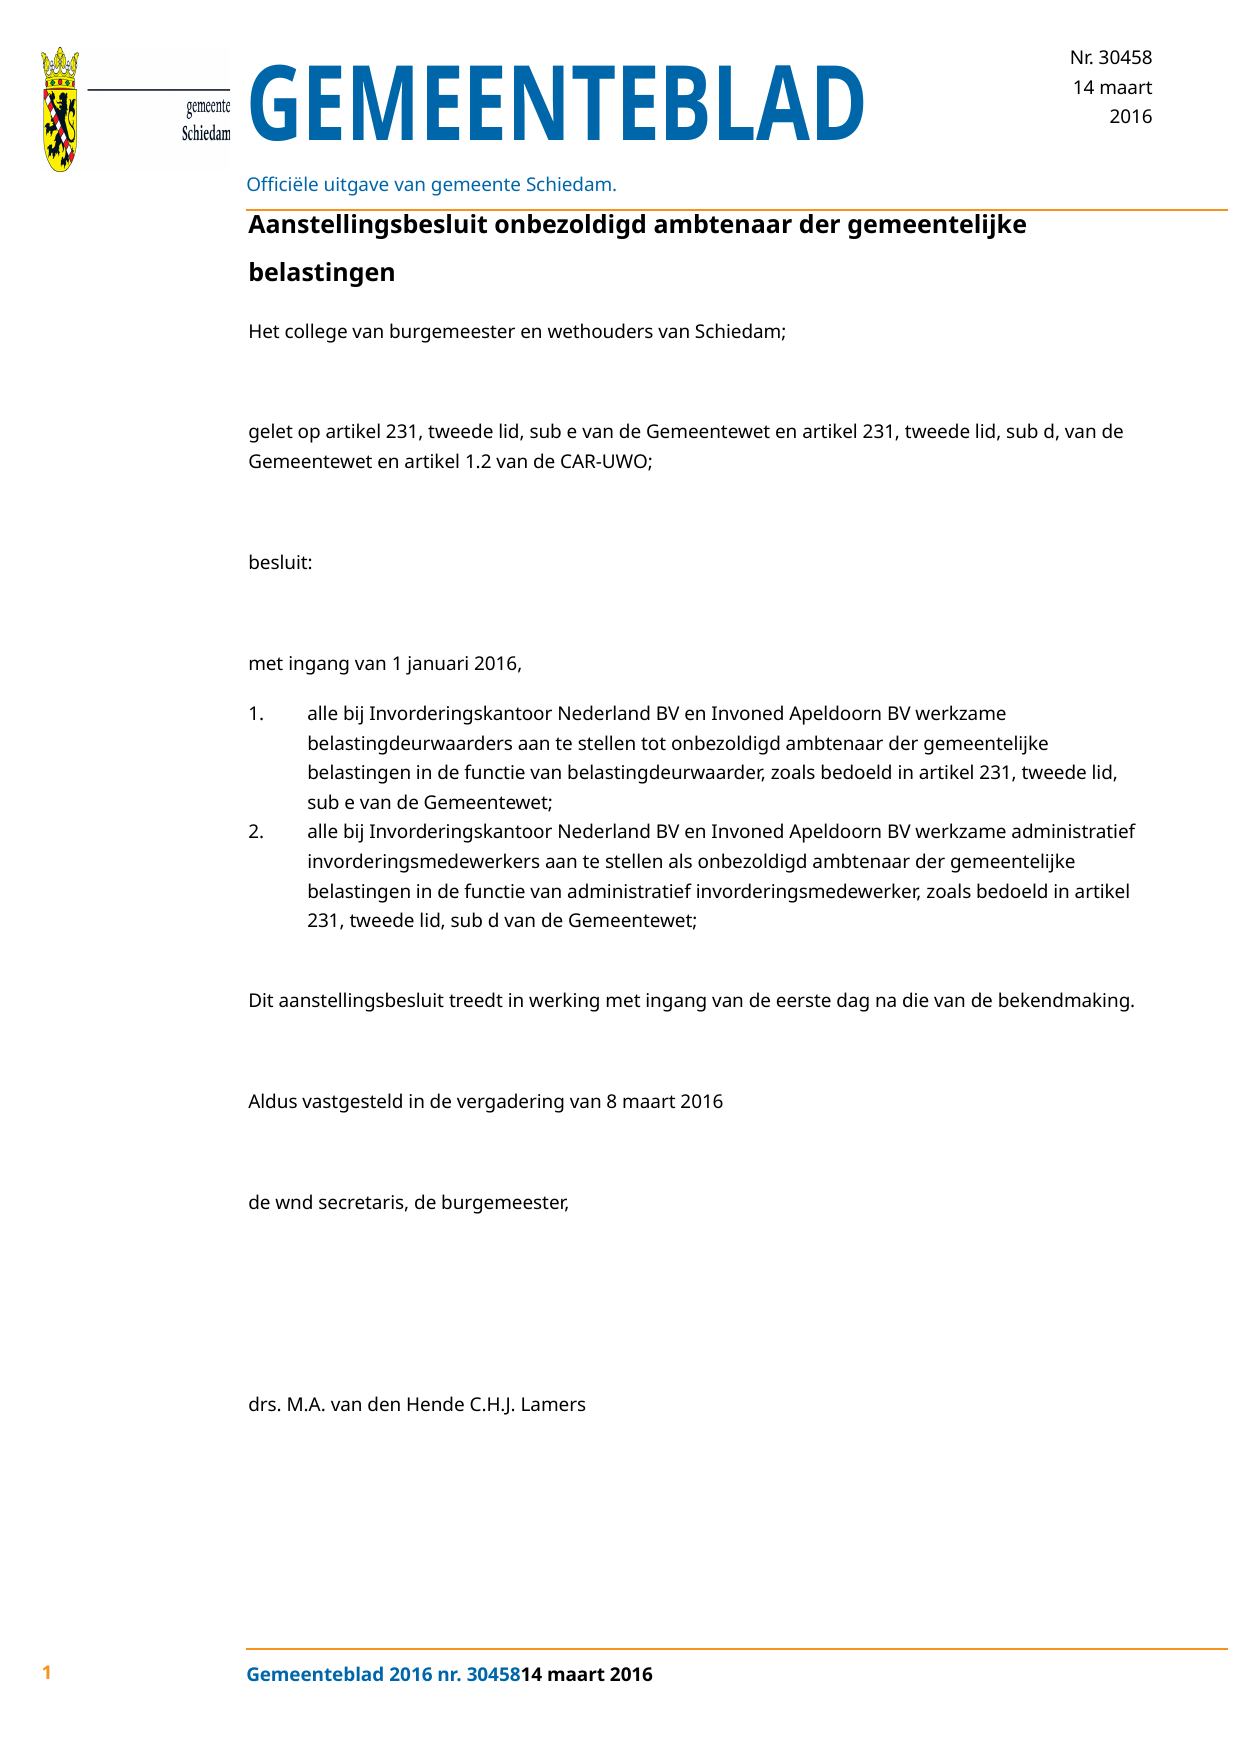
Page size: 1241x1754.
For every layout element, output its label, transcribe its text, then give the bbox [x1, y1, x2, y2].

list alle bij Invorderingskantoor Nederland BV en Invoned Apeldoorn BV werkzame administratief invorderingsmedewerkers aan te stellen als onbezoldigd ambtenaar der gemeentelijke belastingen in de functie van administratief invorderingsmedewerker, zoals bedoeld in artikel 231, tweede lid, sub d van de Gemeentewet; [248, 819, 1152, 933]
text drs. M.A. van den Hende C.H.J. Lamers [248, 1391, 1152, 1417]
text besluit: [248, 549, 1152, 575]
text de wnd secretaris, de burgemeester, [248, 1189, 1152, 1215]
text met ingang van 1 januari 2016, [248, 650, 1152, 676]
text Dit aanstellingsbesluit treedt in werking met ingang van de eerste dag na die van de bekendmaking. [248, 987, 1152, 1013]
text Aldus vastgesteld in de vergadering van 8 maart 2016 [248, 1088, 1152, 1114]
text gelet op artikel 231, tweede lid, sub e van de Gemeentewet en artikel 231, tweede lid, sub d, van de Gemeentewet en artikel 1.2 van de CAR-UWO; [248, 419, 1152, 474]
text Het college van burgemeester en wethouders van Schiedam; [248, 318, 1152, 344]
picture [41, 47, 231, 172]
text Aanstellingsbesluit onbezoldigd ambtenaar der gemeentelijke belastingen [248, 211, 1152, 288]
list alle bij Invorderingskantoor Nederland BV en Invoned Apeldoorn BV werkzame belastingdeurwaarders aan te stellen tot onbezoldigd ambtenaar der gemeentelijke belastingen in de functie van belastingdeurwaarder, zoals bedoeld in artikel 231, tweede lid, sub e van de Gemeentewet; [248, 700, 1152, 815]
